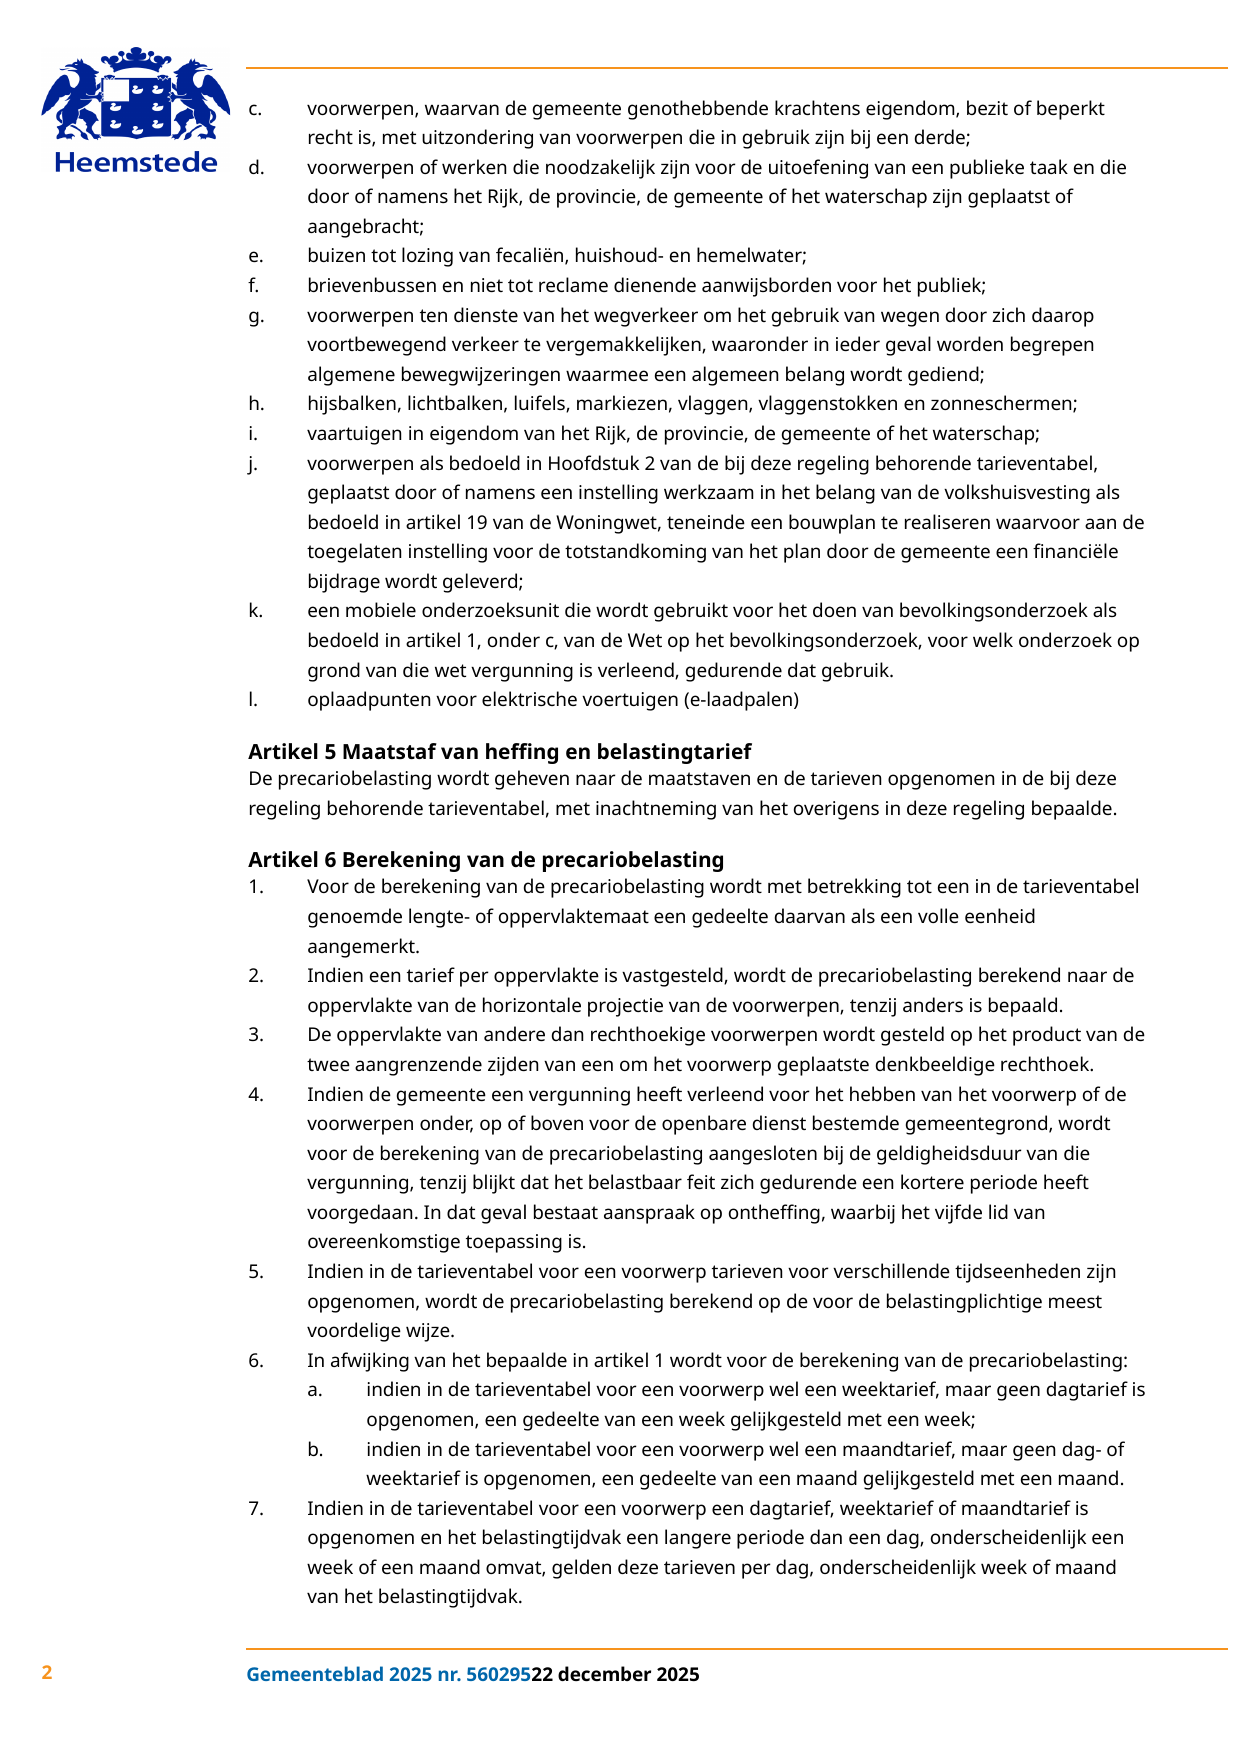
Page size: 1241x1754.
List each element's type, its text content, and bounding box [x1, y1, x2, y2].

list In afwijking van het bepaalde in artikel 1 wordt voor de berekening van de precariobelasting: [248, 1347, 1152, 1373]
picture [41, 47, 231, 172]
list voorwerpen als bedoeld in Hoofdstuk 2 van de bij deze regeling behorende tarieventabel, geplaatst door of namens een instelling werkzaam in het belang van de volkshuisvesting als bedoeld in artikel 19 van de Woningwet, teneinde een bouwplan te realiseren waarvoor aan de toegelaten instelling voor de totstandkoming van het plan door de gemeente een financiële bijdrage wordt geleverd; [248, 450, 1152, 594]
list voorwerpen ten dienste van het wegverkeer om het gebruik van wegen door zich daarop voortbewegend verkeer te vergemakkelijken, waaronder in ieder geval worden begrepen algemene bewegwijzeringen waarmee een algemeen belang wordt gediend; [248, 302, 1152, 387]
text Artikel 6 Berekening van de precariobelasting [248, 845, 1152, 874]
text Artikel 5 Maatstaf van heffing en belastingtarief [248, 737, 1152, 765]
list Indien in de tarieventabel voor een voorwerp een dagtarief, weektarief of maandtarief is opgenomen en het belastingtijdvak een langere periode dan een dag, onderscheidenlijk een week of een maand omvat, gelden deze tarieven per dag, onderscheidenlijk week of maand van het belastingtijdvak. [248, 1495, 1152, 1609]
list Voor de berekening van de precariobelasting wordt met betrekking tot een in de tarieventabel genoemde lengte- of oppervlaktemaat een gedeelte daarvan als een volle eenheid aangemerkt. [248, 874, 1152, 959]
list brievenbussen en niet tot reclame dienende aanwijsborden voor het publiek; [248, 272, 1152, 298]
list indien in de tarieventabel voor een voorwerp wel een maandtarief, maar geen dag- of weektarief is opgenomen, een gedeelte van een maand gelijkgesteld met een maand. [307, 1436, 1152, 1491]
list De oppervlakte van andere dan rechthoekige voorwerpen wordt gesteld op het product van de twee aangrenzende zijden van een om het voorwerp geplaatste denkbeeldige rechthoek. [248, 1022, 1152, 1077]
list Indien een tarief per oppervlakte is vastgesteld, wordt de precariobelasting berekend naar de oppervlakte van de horizontale projectie van de voorwerpen, tenzij anders is bepaald. [248, 962, 1152, 1018]
list indien in de tarieventabel voor een voorwerp wel een weektarief, maar geen dagtarief is opgenomen, een gedeelte van een week gelijkgesteld met een week; [307, 1377, 1152, 1432]
list vaartuigen in eigendom van het Rijk, de provincie, de gemeente of het waterschap; [248, 420, 1152, 446]
list voorwerpen, waarvan de gemeente genothebbende krachtens eigendom, bezit of beperkt recht is, met uitzondering van voorwerpen die in gebruik zijn bij een derde; [248, 95, 1152, 150]
text De precariobelasting wordt geheven naar de maatstaven en de tarieven opgenomen in de bij deze regeling behorende tarieventabel, met inachtneming van het overigens in deze regeling bepaalde. [248, 765, 1152, 821]
list Indien de gemeente een vergunning heeft verleend voor het hebben van het voorwerp of de voorwerpen onder, op of boven voor de openbare dienst bestemde gemeentegrond, wordt voor de berekening van de precariobelasting aangesloten bij de geldigheidsduur van die vergunning, tenzij blijkt dat het belastbaar feit zich gedurende een kortere periode heeft voorgedaan. In dat geval bestaat aanspraak op ontheffing, waarbij het vijfde lid van overeenkomstige toepassing is. [248, 1081, 1152, 1254]
list oplaadpunten voor elektrische voertuigen (e-laadpalen) [248, 686, 1152, 712]
list buizen tot lozing van fecaliën, huishoud- en hemelwater; [248, 243, 1152, 268]
list een mobiele onderzoeksunit die wordt gebruikt voor het doen van bevolkingsonderzoek als bedoeld in artikel 1, onder c, van de Wet op het bevolkingsonderzoek, voor welk onderzoek op grond van die wet vergunning is verleend, gedurende dat gebruik. [248, 598, 1152, 683]
list Indien in de tarieventabel voor een voorwerp tarieven voor verschillende tijdseenheden zijn opgenomen, wordt de precariobelasting berekend op de voor de belastingplichtige meest voordelige wijze. [248, 1258, 1152, 1343]
list hijsbalken, lichtbalken, luifels, markiezen, vlaggen, vlaggenstokken en zonneschermen; [248, 391, 1152, 416]
list voorwerpen of werken die noodzakelijk zijn voor de uitoefening van een publieke taak en die door of namens het Rijk, de provincie, de gemeente of het waterschap zijn geplaatst of aangebracht; [248, 154, 1152, 239]
